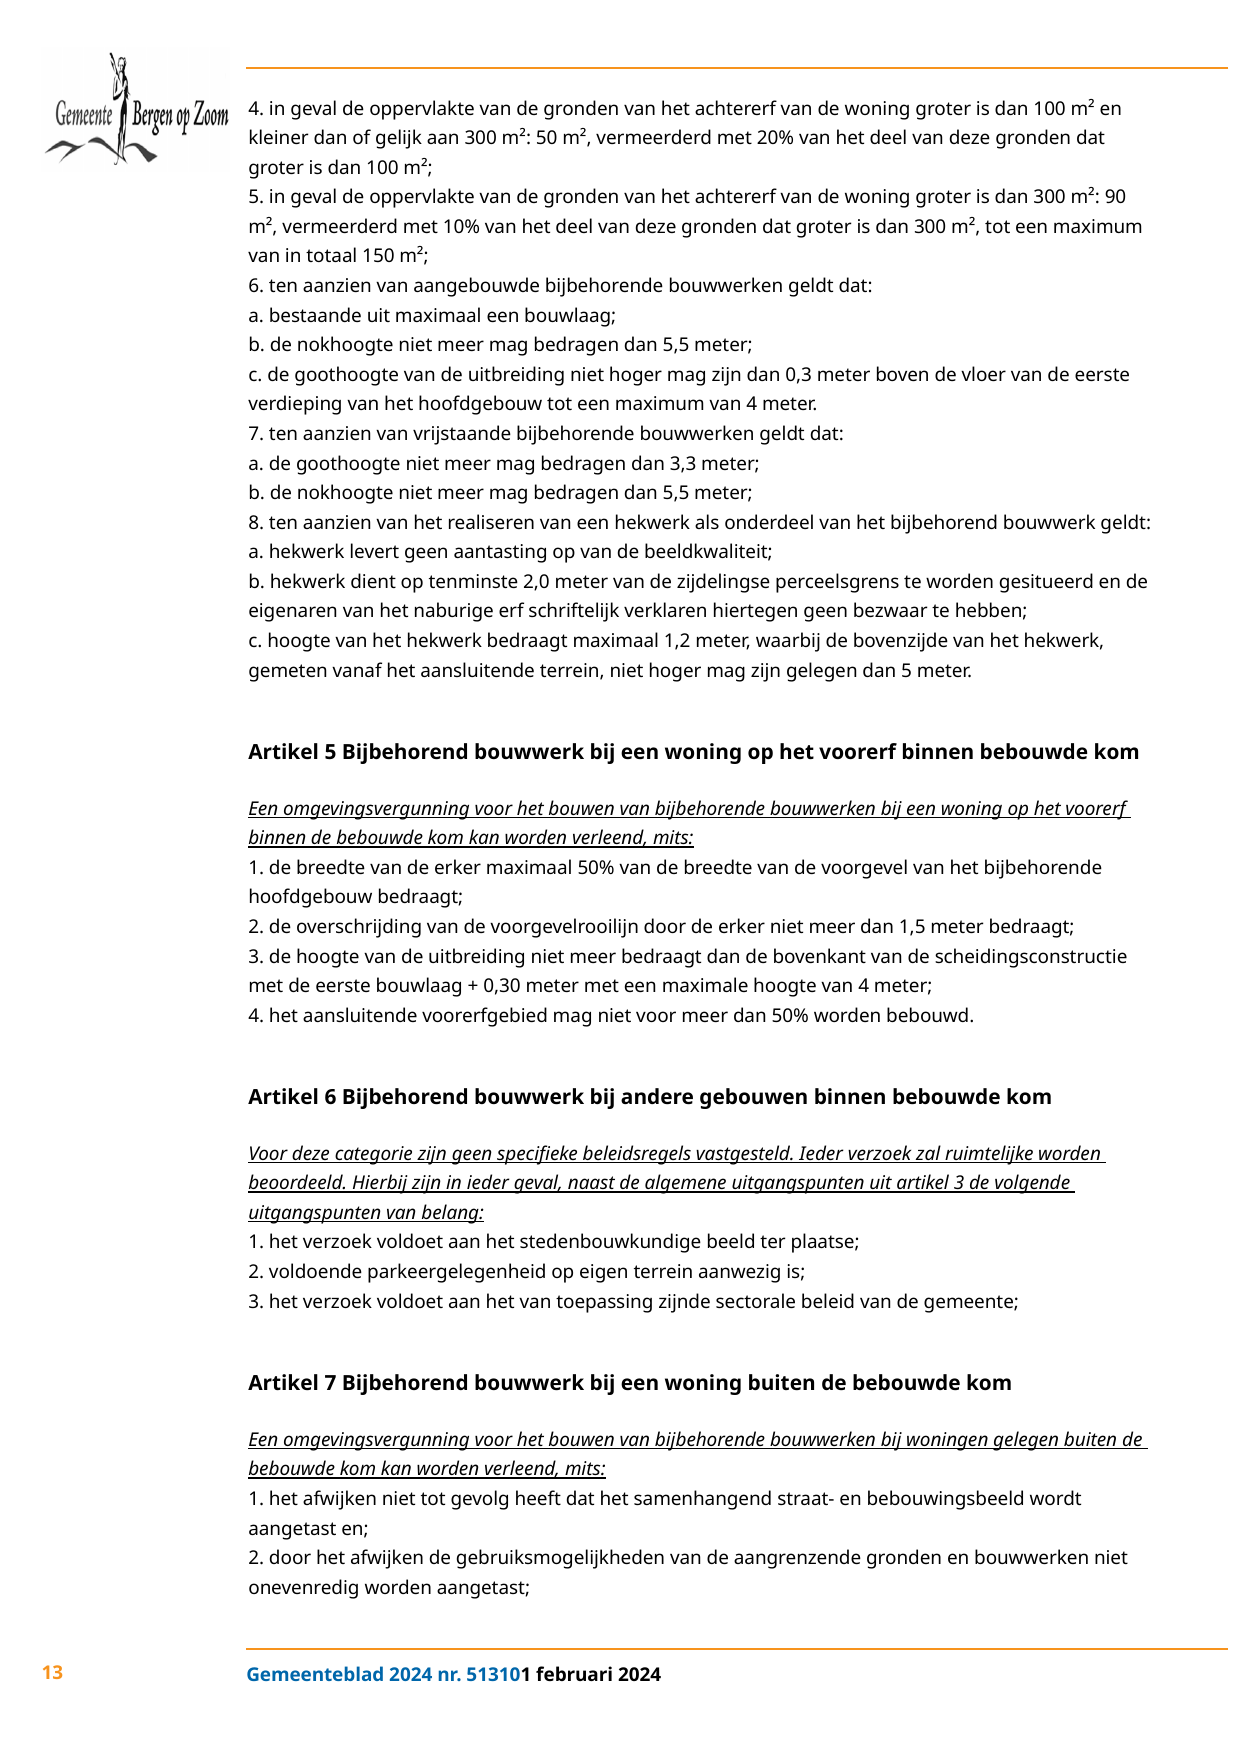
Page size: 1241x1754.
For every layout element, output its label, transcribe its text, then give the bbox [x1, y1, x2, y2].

picture [41, 47, 231, 172]
text b. de nokhoogte niet meer mag bedragen dan 5,5 meter; [248, 331, 1152, 357]
text 1. het verzoek voldoet aan het stedenbouwkundige beeld ter plaatse; [248, 1229, 1152, 1254]
text 1. de breedte van de erker maximaal 50% van de breedte van de voorgevel van het bijbehorende hoofdgebouw bedraagt; [248, 854, 1152, 909]
text 5. in geval de oppervlakte van de gronden van het achtererf van de woning groter is dan 300 m²: 90 m², vermeerderd met 10% van het deel van deze gronden dat groter is dan 300 m², tot een maximum van in totaal 150 m²; [248, 183, 1152, 268]
text 2. voldoende parkeergelegenheid op eigen terrein aanwezig is; [248, 1258, 1152, 1284]
text 2. de overschrijding van de voorgevelrooilijn door de erker niet meer dan 1,5 meter bedraagt; [248, 913, 1152, 939]
text Een omgevingsvergunning voor het bouwen van bijbehorende bouwwerken bij woningen gelegen buiten de bebouwde kom kan worden verleend, mits: [248, 1426, 1152, 1481]
text 4. in geval de oppervlakte van de gronden van het achtererf van de woning groter is dan 100 m² en kleiner dan of gelijk aan 300 m²: 50 m², vermeerderd met 20% van het deel van deze gronden dat groter is dan 100 m²; [248, 95, 1152, 180]
text a. hekwerk levert geen aantasting op van de beeldkwaliteit; [248, 538, 1152, 564]
text Artikel 5 Bijbehorend bouwwerk bij een woning op het voorerf binnen bebouwde kom [248, 737, 1152, 765]
text Voor deze categorie zijn geen specifieke beleidsregels vastgesteld. Ieder verzoek zal ruimtelijke worden beoordeeld. Hierbij zijn in ieder geval, naast de algemene uitgangspunten uit artikel 3 de volgende uitgangspunten van belang: [248, 1140, 1152, 1225]
text 1. het afwijken niet tot gevolg heeft dat het samenhangend straat- en bebouwingsbeeld wordt aangetast en; [248, 1485, 1152, 1540]
text a. bestaande uit maximaal een bouwlaag; [248, 302, 1152, 328]
text 6. ten aanzien van aangebouwde bijbehorende bouwwerken geldt dat: [248, 272, 1152, 298]
text 8. ten aanzien van het realiseren van een hekwerk als onderdeel van het bijbehorend bouwwerk geldt: [248, 509, 1152, 535]
text 2. door het afwijken de gebruiksmogelijkheden van de aangrenzende gronden en bouwwerken niet onevenredig worden aangetast; [248, 1544, 1152, 1599]
text b. de nokhoogte niet meer mag bedragen dan 5,5 meter; [248, 479, 1152, 505]
text 4. het aansluitende voorerfgebied mag niet voor meer dan 50% worden bebouwd. [248, 1002, 1152, 1028]
text Artikel 6 Bijbehorend bouwwerk bij andere gebouwen binnen bebouwde kom [248, 1082, 1152, 1110]
text 7. ten aanzien van vrijstaande bijbehorende bouwwerken geldt dat: [248, 420, 1152, 446]
text b. hekwerk dient op tenminste 2,0 meter van de zijdelingse perceelsgrens te worden gesitueerd en de eigenaren van het naburige erf schriftelijk verklaren hiertegen geen bezwaar te hebben; [248, 568, 1152, 623]
text c. de goothoogte van de uitbreiding niet hoger mag zijn dan 0,3 meter boven de vloer van de eerste verdieping van het hoofdgebouw tot een maximum van 4 meter. [248, 361, 1152, 416]
text 3. het verzoek voldoet aan het van toepassing zijnde sectorale beleid van de gemeente; [248, 1288, 1152, 1314]
text 3. de hoogte van de uitbreiding niet meer bedraagt dan de bovenkant van de scheidingsconstructie met de eerste bouwlaag + 0,30 meter met een maximale hoogte van 4 meter; [248, 943, 1152, 998]
text Een omgevingsvergunning voor het bouwen van bijbehorende bouwwerken bij een woning op het voorerf binnen de bebouwde kom kan worden verleend, mits: [248, 795, 1152, 850]
text c. hoogte van het hekwerk bedraagt maximaal 1,2 meter, waarbij de bovenzijde van het hekwerk, gemeten vanaf het aansluitende terrein, niet hoger mag zijn gelegen dan 5 meter. [248, 627, 1152, 683]
text a. de goothoogte niet meer mag bedragen dan 3,3 meter; [248, 450, 1152, 476]
text Artikel 7 Bijbehorend bouwwerk bij een woning buiten de bebouwde kom [248, 1368, 1152, 1396]
